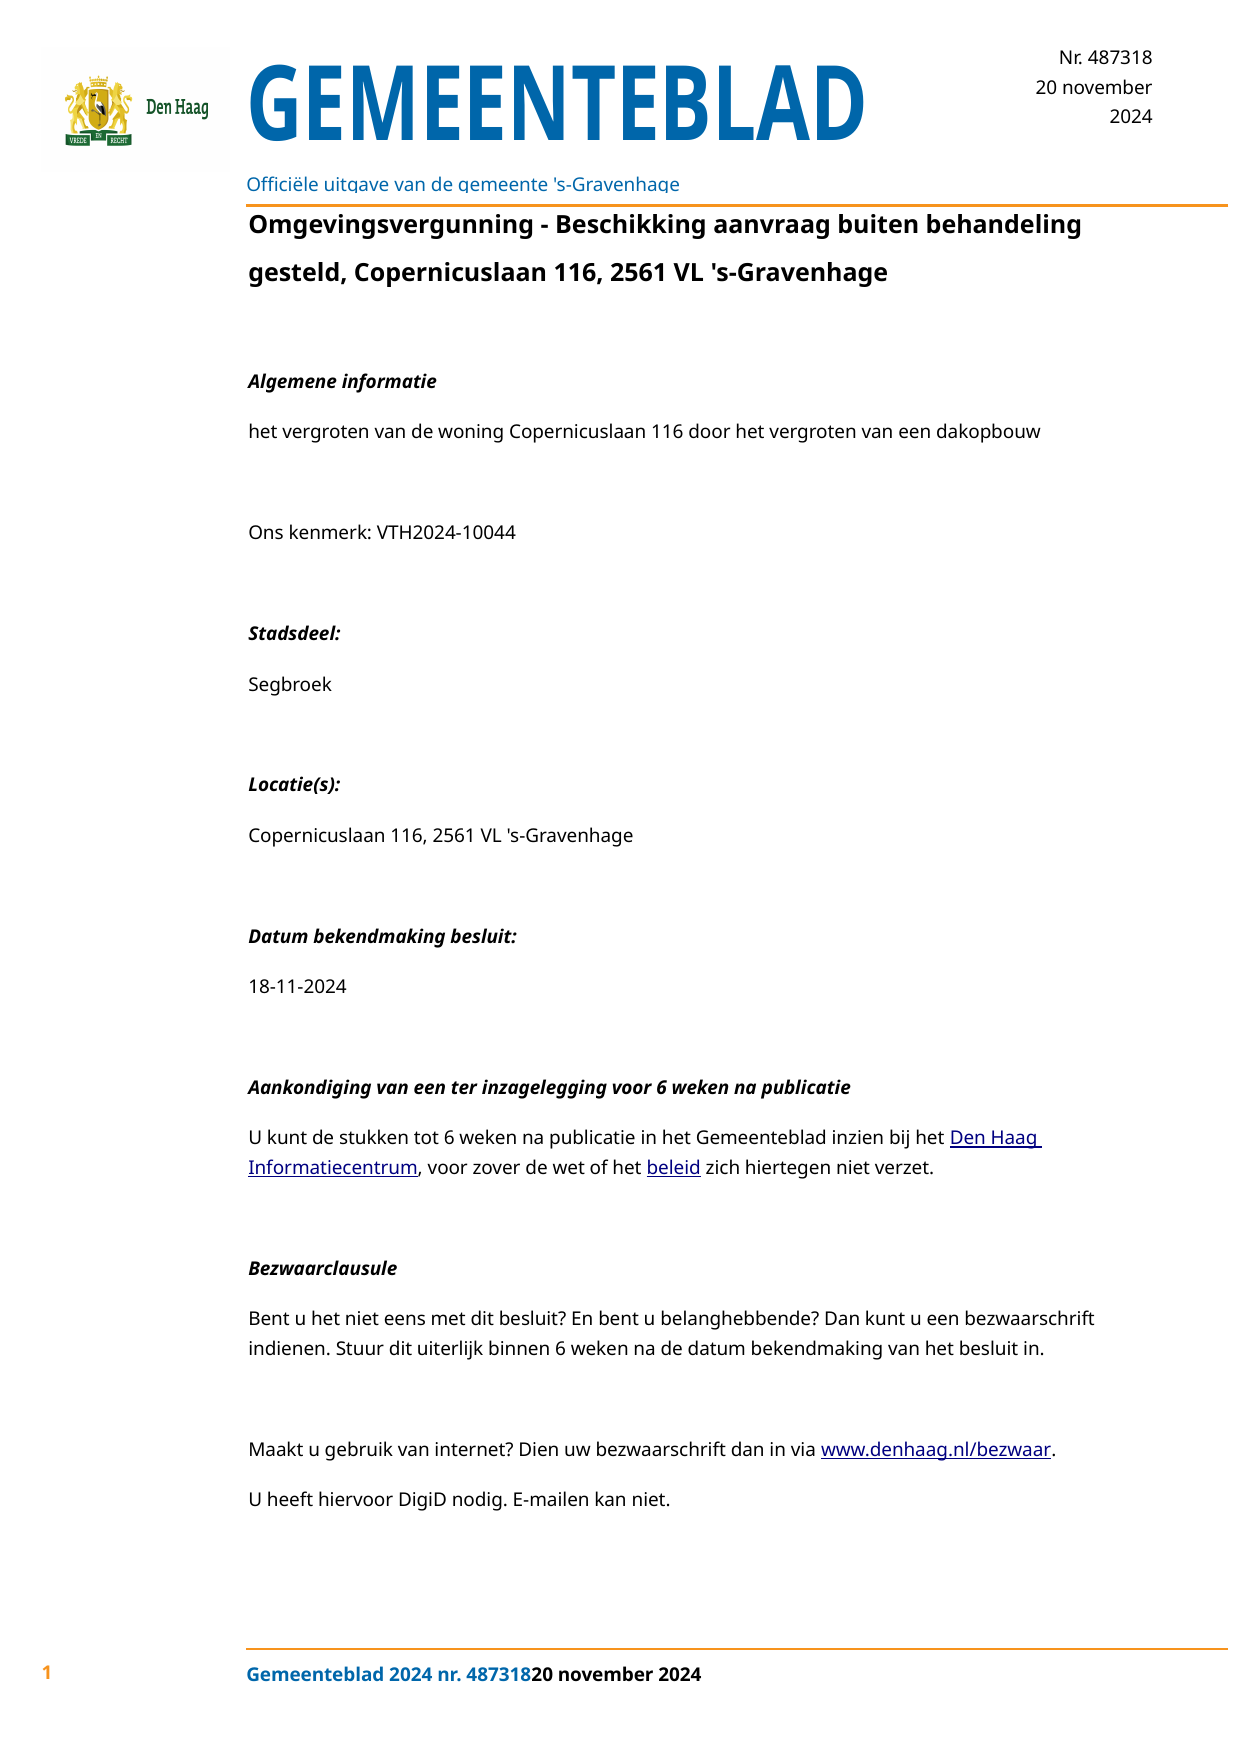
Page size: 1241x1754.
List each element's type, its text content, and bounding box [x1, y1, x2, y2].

picture [41, 47, 231, 172]
text Copernicuslaan 116, 2561 VL 's-Gravenhage [248, 822, 1152, 848]
text het vergroten van de woning Copernicuslaan 116 door het vergroten van een dakopbouw [248, 419, 1152, 444]
text Datum bekendmaking besluit: [248, 923, 1152, 949]
text Bezwaarclausule [248, 1255, 1152, 1281]
text Maakt u gebruik van internet? Dien uw bezwaarschrift dan in via www.denhaag.nl/bezwaar. [248, 1436, 1152, 1462]
text Omgevingsvergunning - Beschikking aanvraag buiten behandeling gesteld, Copernicuslaan 116, 2561 VL 's-Gravenhage [248, 207, 1152, 288]
text Bent u het niet eens met dit besluit? En bent u belanghebbende? Dan kunt u een bezwaarschrift indienen. Stuur dit uiterlijk binnen 6 weken na de datum bekendmaking van het besluit in. [248, 1305, 1152, 1361]
text Ons kenmerk: VTH2024-10044 [248, 519, 1152, 545]
text Stadsdeel: [248, 620, 1152, 646]
text Algemene informatie [248, 368, 1152, 394]
text Aankondiging van een ter inzagelegging voor 6 weken na publicatie [248, 1074, 1152, 1100]
text Segbroek [248, 671, 1152, 697]
text U heeft hiervoor DigiD nodig. E-mailen kan niet. [248, 1486, 1152, 1512]
text Locatie(s): [248, 772, 1152, 797]
text 18-11-2024 [248, 973, 1152, 999]
text U kunt de stukken tot 6 weken na publicatie in het Gemeenteblad inzien bij het Den Haag Informatiecentrum, voor zover de wet of het beleid zich hiertegen niet verzet. [248, 1124, 1152, 1180]
